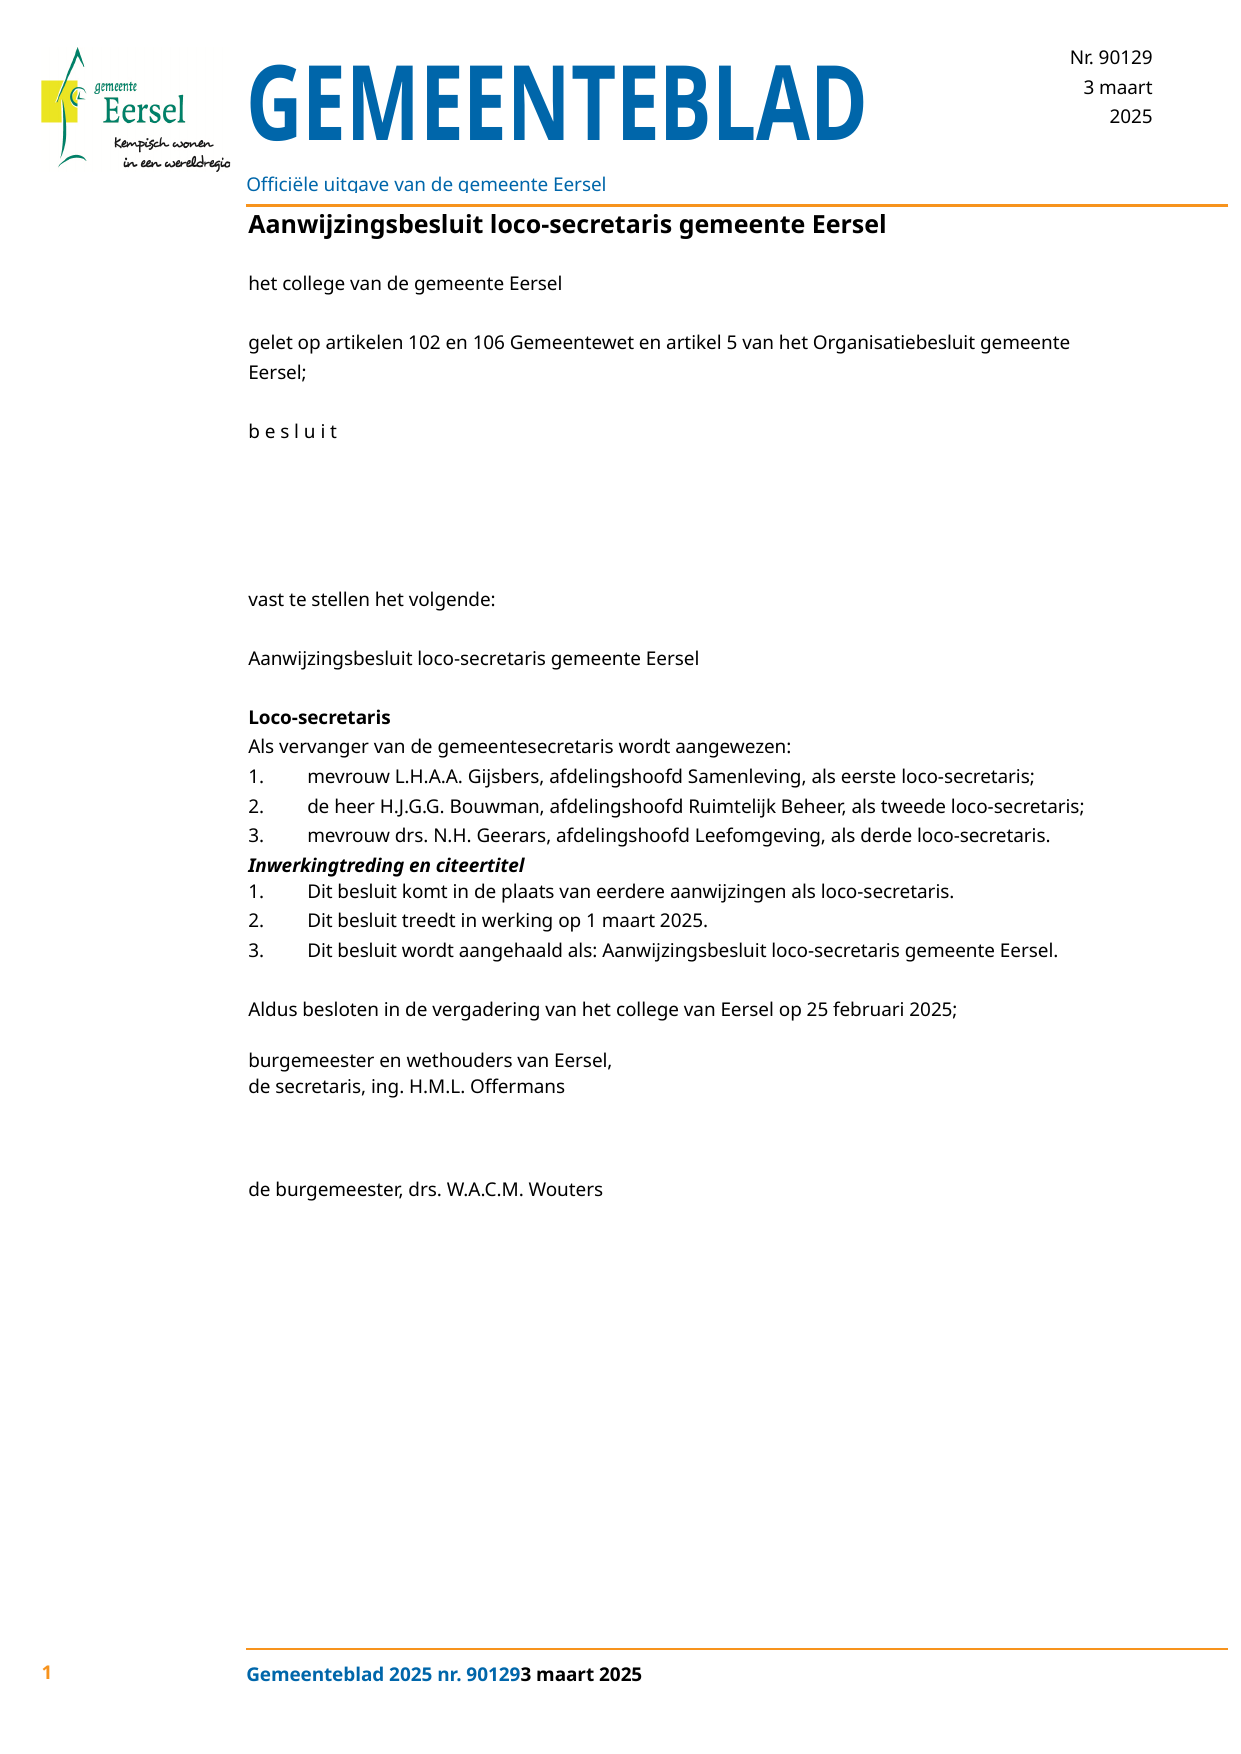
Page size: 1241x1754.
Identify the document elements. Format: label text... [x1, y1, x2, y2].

picture [41, 47, 231, 172]
text de secretaris, ing. H.M.L. Offermans [248, 1073, 1152, 1099]
list de heer H.J.G.G. Bouwman, afdelingshoofd Ruimtelijk Beheer, als tweede loco-secretaris; [248, 793, 1152, 819]
list mevrouw drs. N.H. Geerars, afdelingshoofd Leefomgeving, als derde loco-secretaris. [248, 822, 1152, 848]
text vast te stellen het volgende: [248, 586, 1152, 612]
text Aanwijzingsbesluit loco-secretaris gemeente Eersel [248, 645, 1152, 671]
text Aanwijzingsbesluit loco-secretaris gemeente Eersel [248, 207, 1152, 241]
text Inwerkingtreding en citeertitel [248, 852, 1152, 878]
list Dit besluit treedt in werking op 1 maart 2025. [248, 907, 1152, 933]
list Dit besluit komt in de plaats van eerdere aanwijzingen als loco-secretaris. [248, 878, 1152, 903]
text burgemeester en wethouders van Eersel, [248, 1048, 1152, 1073]
text b e s l u i t [248, 418, 1152, 444]
text het college van de gemeente Eersel [248, 270, 1152, 296]
text Als vervanger van de gemeentesecretaris wordt aangewezen: [248, 734, 1152, 759]
text Aldus besloten in de vergadering van het college van Eersel op 25 februari 2025; [248, 996, 1152, 1022]
text Loco-secretaris [248, 704, 1152, 730]
list mevrouw L.H.A.A. Gijsbers, afdelingshoofd Samenleving, als eerste loco-secretaris; [248, 763, 1152, 789]
list Dit besluit wordt aangehaald als: Aanwijzingsbesluit loco-secretaris gemeente Eersel. [248, 937, 1152, 963]
text Eersel; [248, 359, 1152, 385]
text de burgemeester, drs. W.A.C.M. Wouters [248, 1176, 1152, 1202]
text gelet op artikelen 102 en 106 Gemeentewet en artikel 5 van het Organisatiebesluit gemeente [248, 329, 1152, 355]
